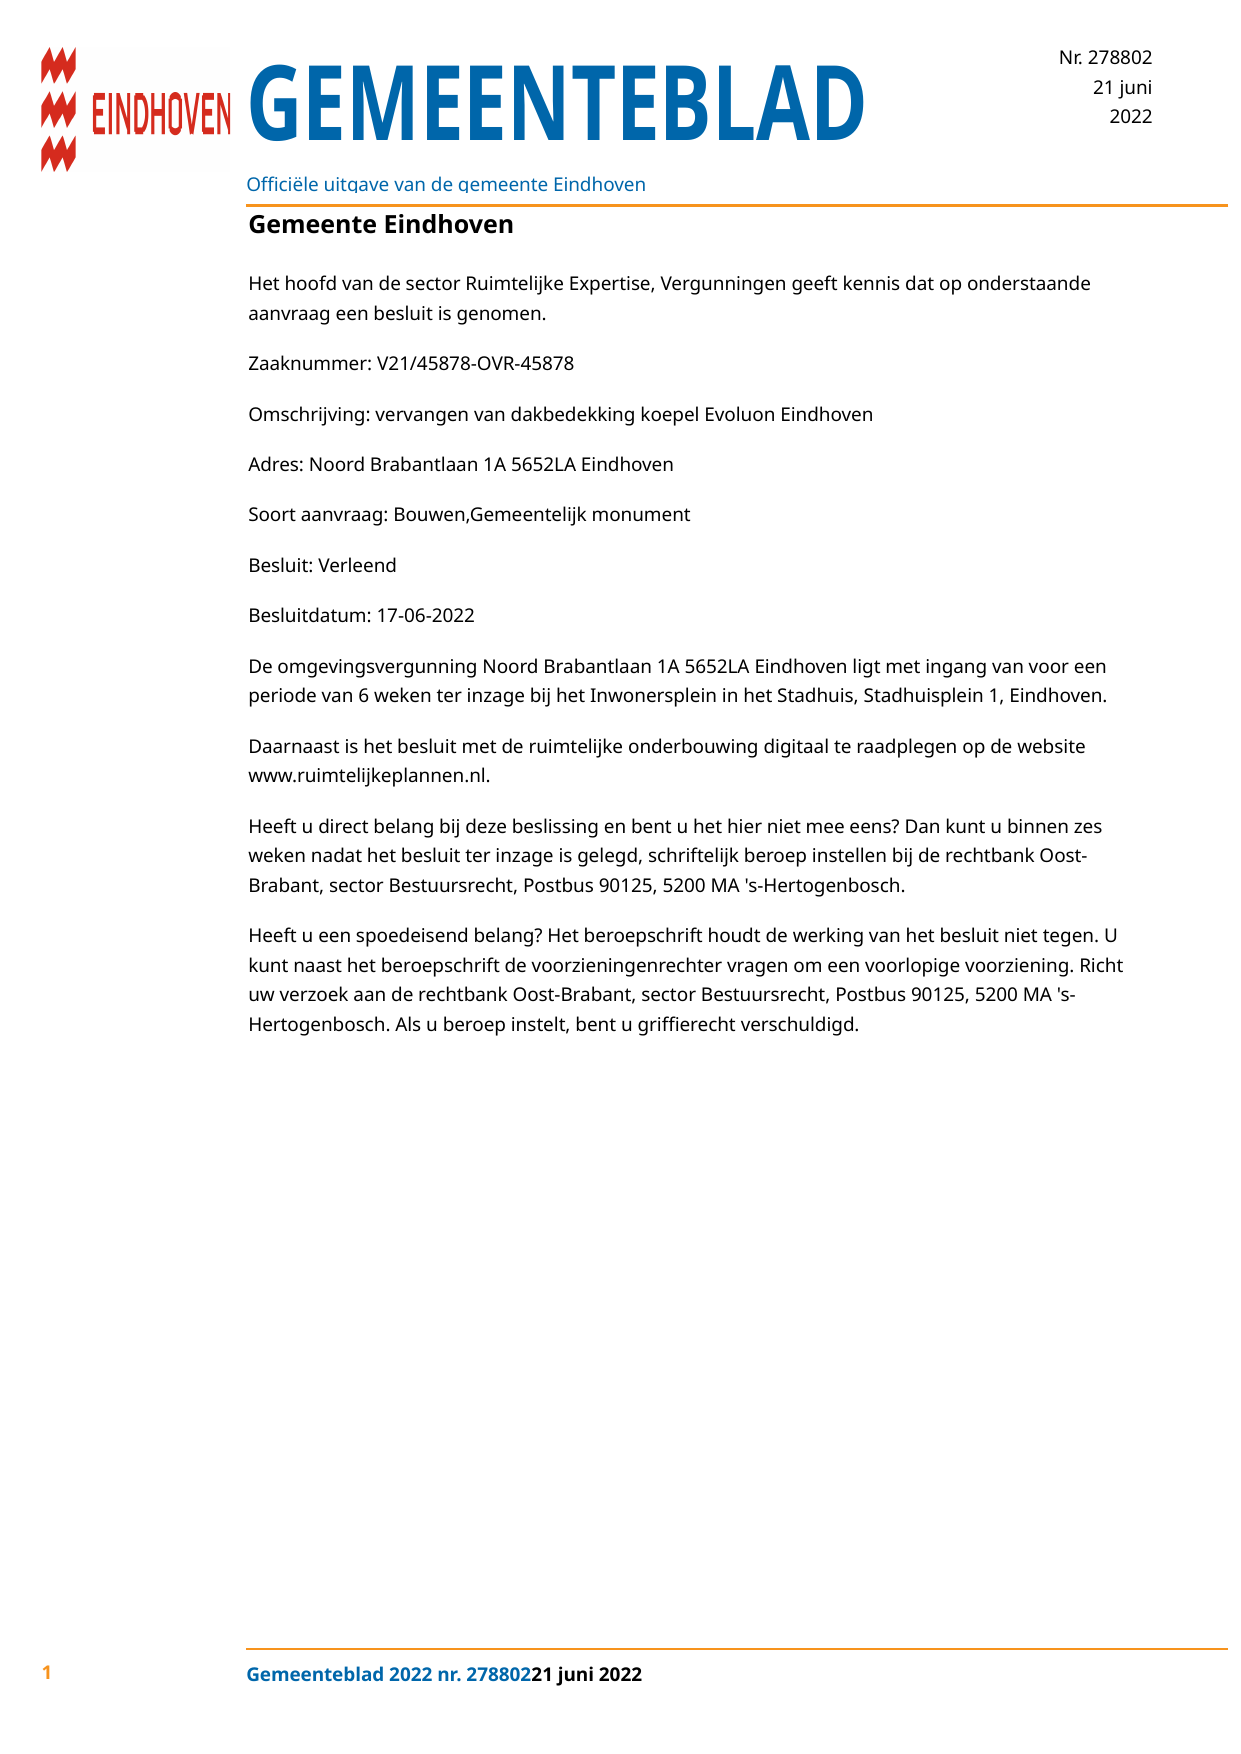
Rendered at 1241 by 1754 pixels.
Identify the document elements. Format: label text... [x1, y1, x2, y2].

text De omgevingsvergunning Noord Brabantlaan 1A 5652LA Eindhoven ligt met ingang van voor een periode van 6 weken ter inzage bij het Inwonersplein in het Stadhuis, Stadhuisplein 1, Eindhoven. [248, 653, 1152, 708]
text Adres: Noord Brabantlaan 1A 5652LA Eindhoven [248, 451, 1152, 477]
picture [41, 47, 231, 172]
text Gemeente Eindhoven [248, 207, 1152, 241]
text Heeft u direct belang bij deze beslissing en bent u het hier niet mee eens? Dan kunt u binnen zes weken nadat het besluit ter inzage is gelegd, schriftelijk beroep instellen bij de rechtbank Oost-Brabant, sector Bestuursrecht, Postbus 90125, 5200 MA 's-Hertogenbosch. [248, 813, 1152, 898]
text Soort aanvraag: Bouwen,Gemeentelijk monument [248, 502, 1152, 527]
text Omschrijving: vervangen van dakbedekking koepel Evoluon Eindhoven [248, 401, 1152, 426]
text Heeft u een spoedeisend belang? Het beroepschrift houdt de werking van het besluit niet tegen. U kunt naast het beroepschrift de voorzieningenrechter vragen om een voorlopige voorziening. Richt uw verzoek aan de rechtbank Oost-Brabant, sector Bestuursrecht, Postbus 90125, 5200 MA 's-Hertogenbosch. Als u beroep instelt, bent u griffierecht verschuldigd. [248, 922, 1152, 1037]
text Daarnaast is het besluit met de ruimtelijke onderbouwing digitaal te raadplegen op de website www.ruimtelijkeplannen.nl. [248, 733, 1152, 788]
text Zaaknummer: V21/45878-OVR-45878 [248, 350, 1152, 376]
text Besluitdatum: 17-06-2022 [248, 602, 1152, 628]
text Het hoofd van de sector Ruimtelijke Expertise, Vergunningen geeft kennis dat op onderstaande aanvraag een besluit is genomen. [248, 270, 1152, 326]
text Besluit: Verleend [248, 552, 1152, 578]
